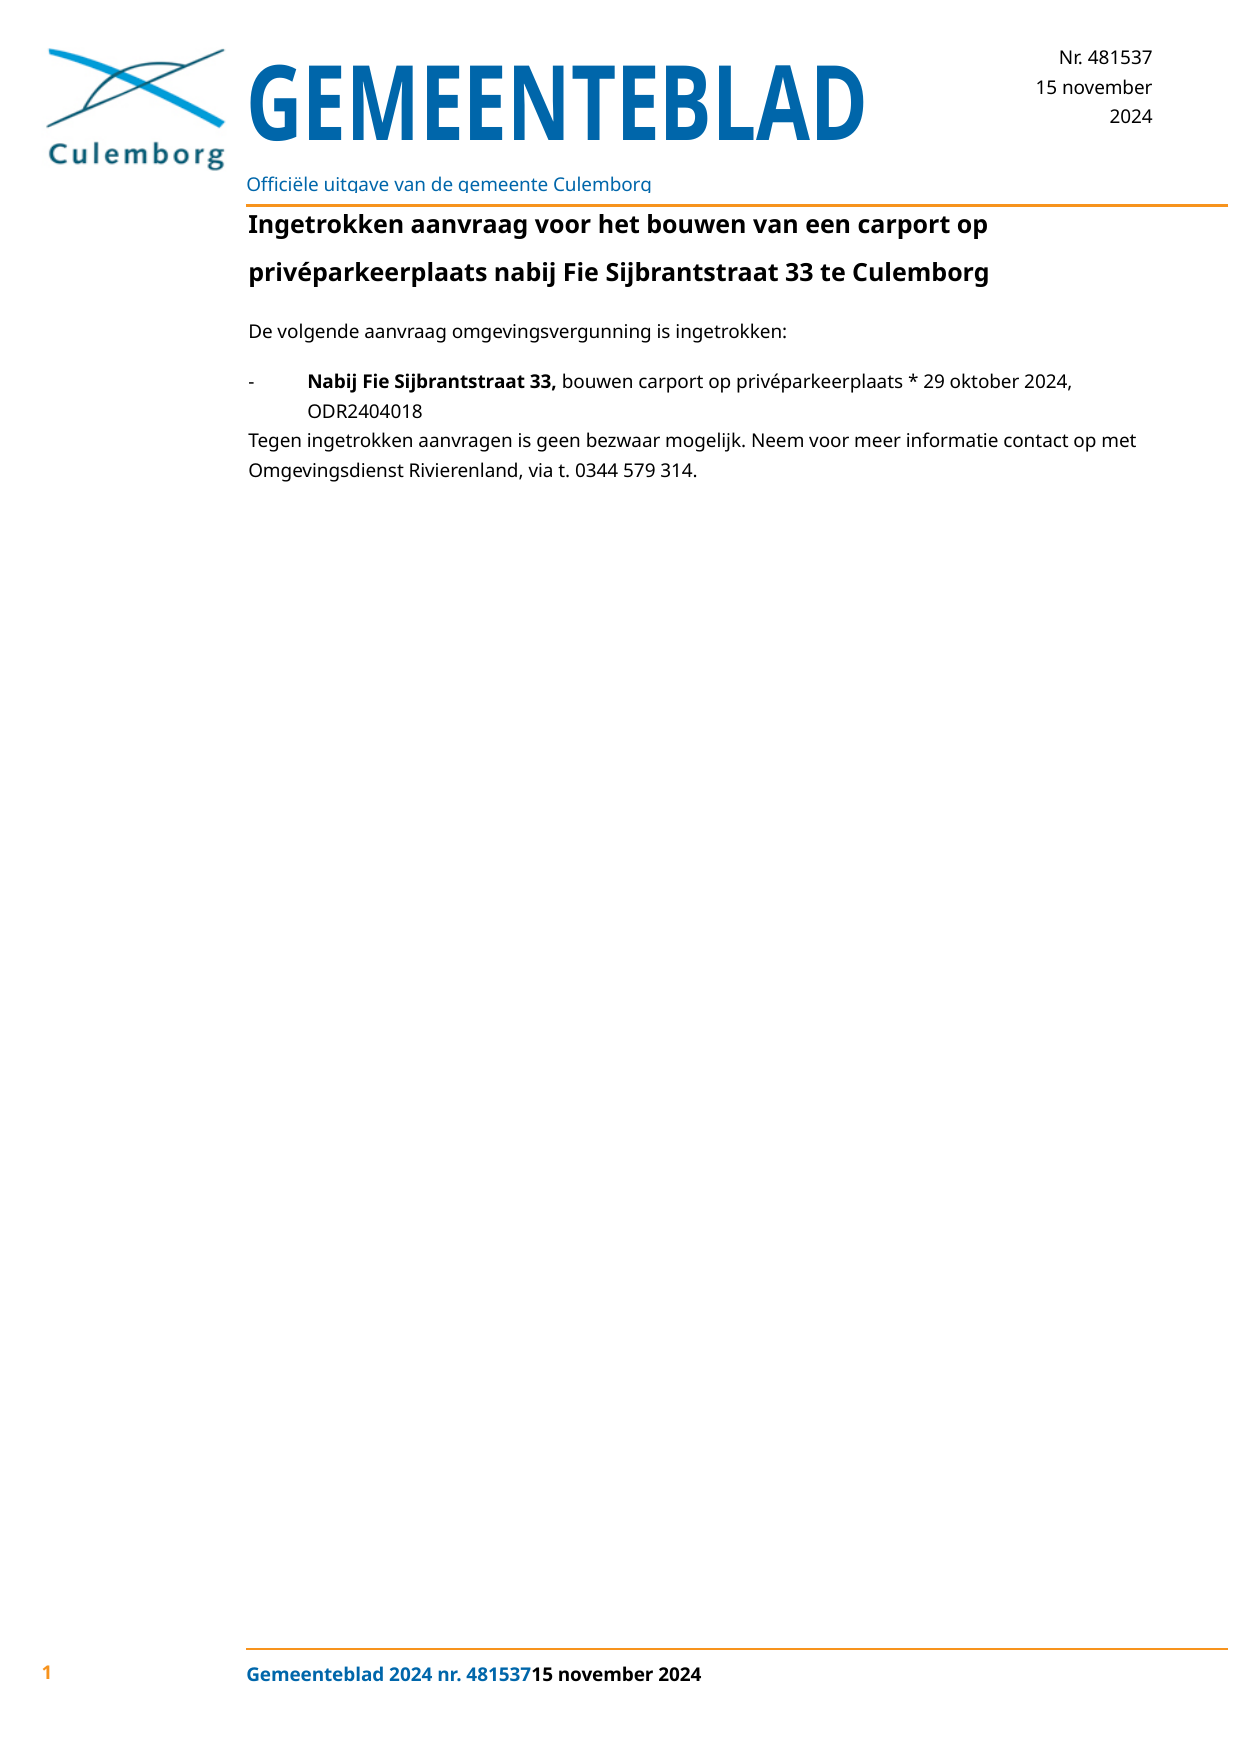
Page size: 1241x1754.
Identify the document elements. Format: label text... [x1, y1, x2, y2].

text De volgende aanvraag omgevingsvergunning is ingetrokken: [248, 318, 1152, 344]
text Tegen ingetrokken aanvragen is geen bezwaar mogelijk. Neem voor meer informatie contact op met Omgevingsdienst Rivierenland, via t. 0344 579 314. [248, 427, 1152, 483]
list Nabij Fie Sijbrantstraat 33, bouwen carport op privéparkeerplaats * 29 oktober 2024, ODR2404018 [248, 368, 1152, 424]
picture [41, 47, 231, 172]
text Ingetrokken aanvraag voor het bouwen van een carport op privéparkeerplaats nabij Fie Sijbrantstraat 33 te Culemborg [248, 207, 1152, 288]
